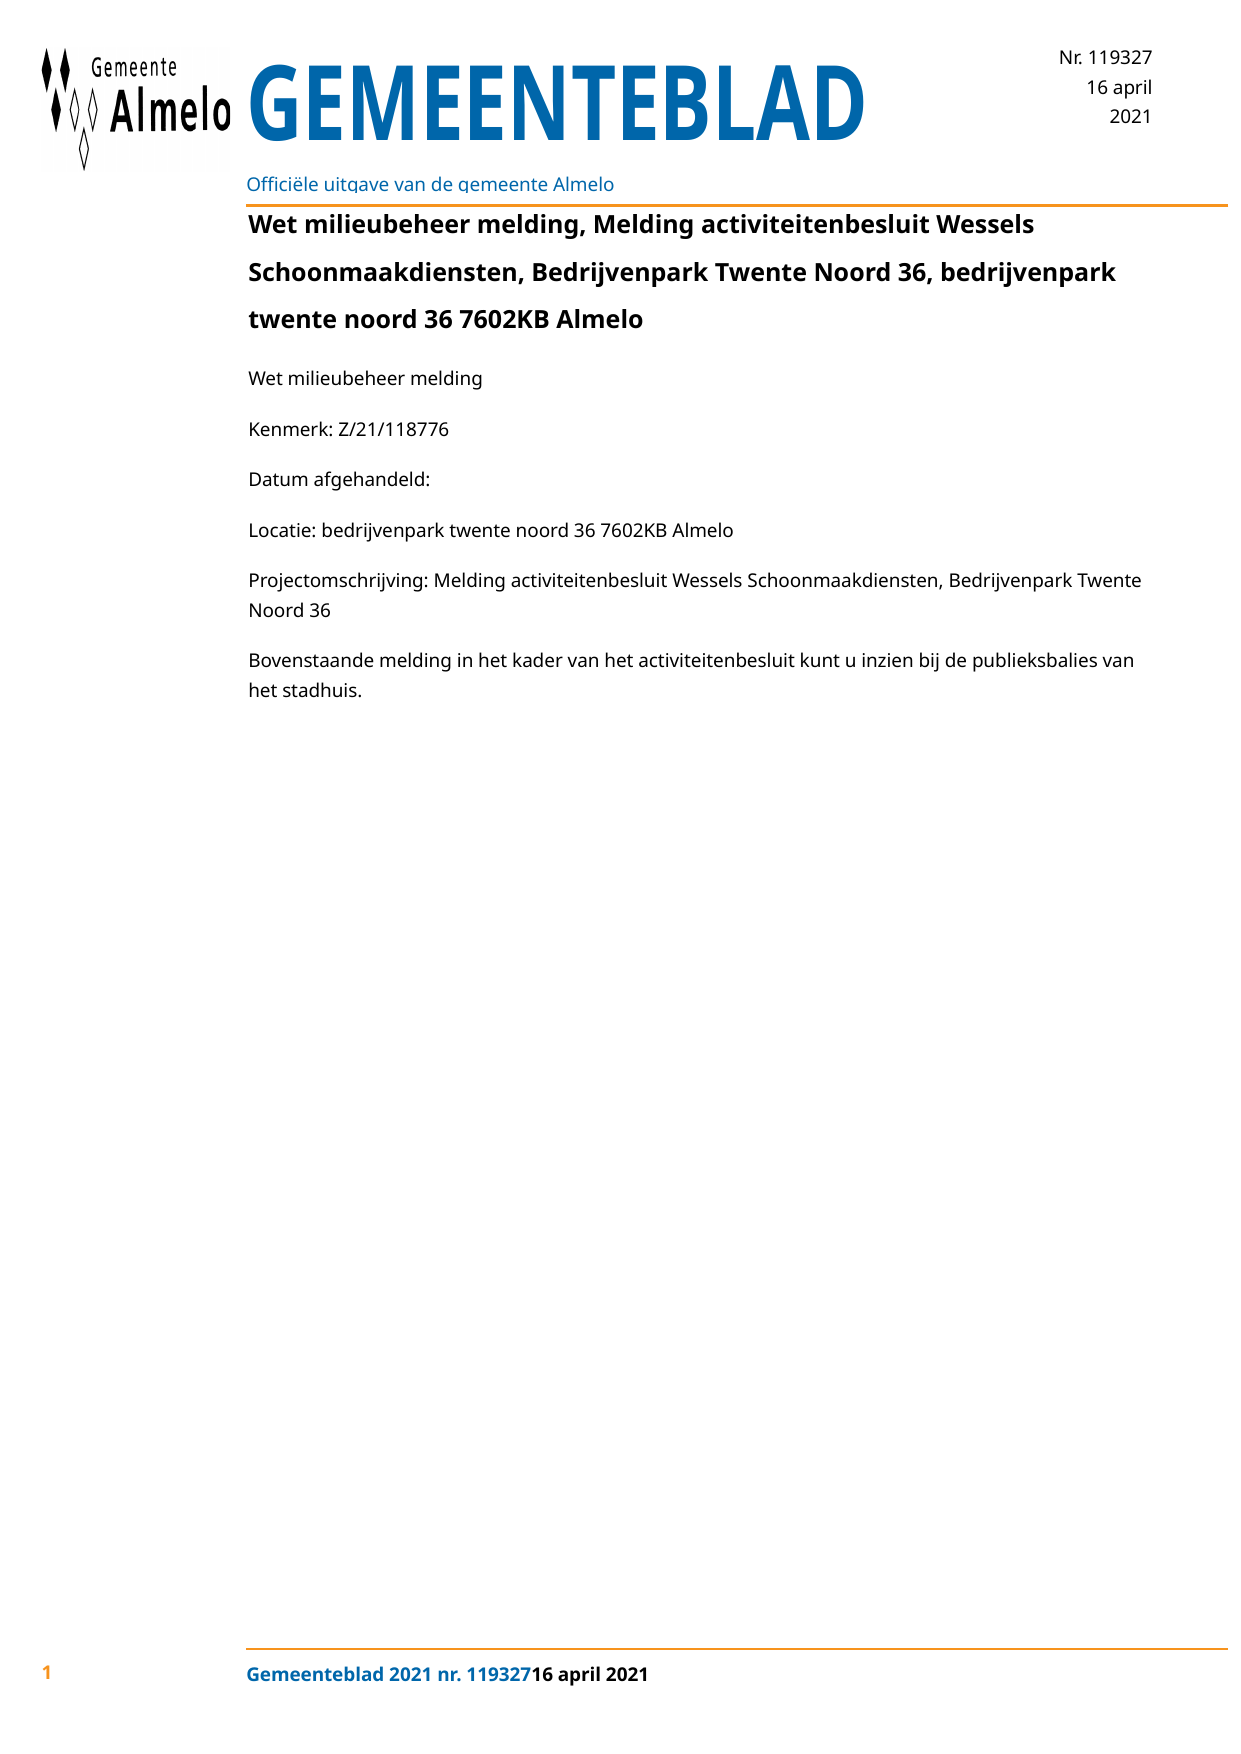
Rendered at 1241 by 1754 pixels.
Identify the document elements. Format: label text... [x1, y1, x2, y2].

picture [41, 47, 231, 172]
text Bovenstaande melding in het kader van het activiteitenbesluit kunt u inzien bij de publieksbalies van het stadhuis. [248, 647, 1152, 702]
text Kenmerk: Z/21/118776 [248, 416, 1152, 442]
text Wet milieubeheer melding [248, 366, 1152, 391]
text Wet milieubeheer melding, Melding activiteitenbesluit Wessels Schoonmaakdiensten, Bedrijvenpark Twente Noord 36, bedrijvenpark twente noord 36 7602KB Almelo [248, 207, 1152, 336]
text Projectomschrijving: Melding activiteitenbesluit Wessels Schoonmaakdiensten, Bedrijvenpark Twente Noord 36 [248, 567, 1152, 622]
text Datum afgehandeld: [248, 466, 1152, 492]
text Locatie: bedrijvenpark twente noord 36 7602KB Almelo [248, 517, 1152, 542]
